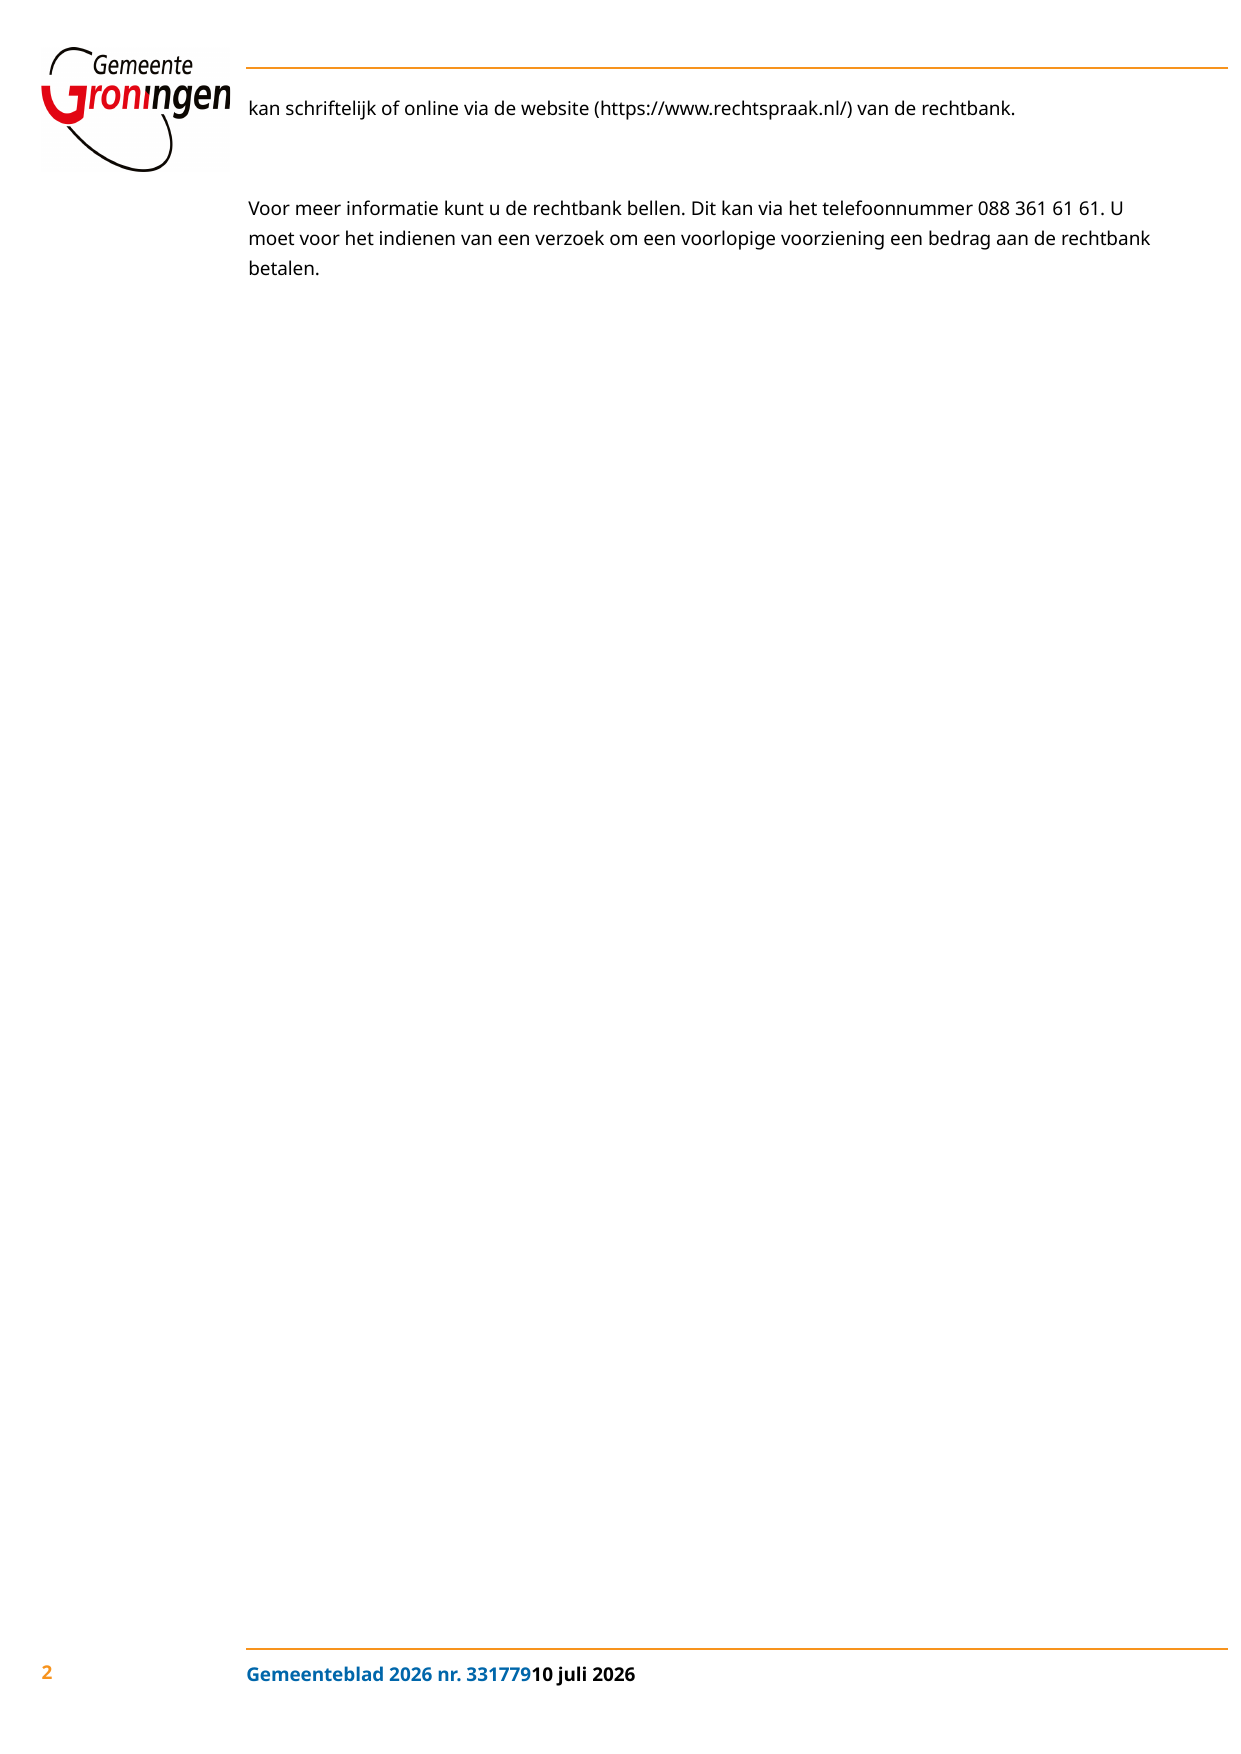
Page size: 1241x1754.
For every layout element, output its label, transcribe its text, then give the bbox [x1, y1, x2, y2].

text Voor meer informatie kunt u de rechtbank bellen. Dit kan via het telefoonnummer 088 361 61 61. U moet voor het indienen van een verzoek om een voorlopige voorziening een bedrag aan de rechtbank betalen. [248, 196, 1152, 281]
picture [41, 47, 231, 172]
text kan schriftelijk of online via de website (https://www.rechtspraak.nl/) van de rechtbank. [248, 95, 1152, 121]
